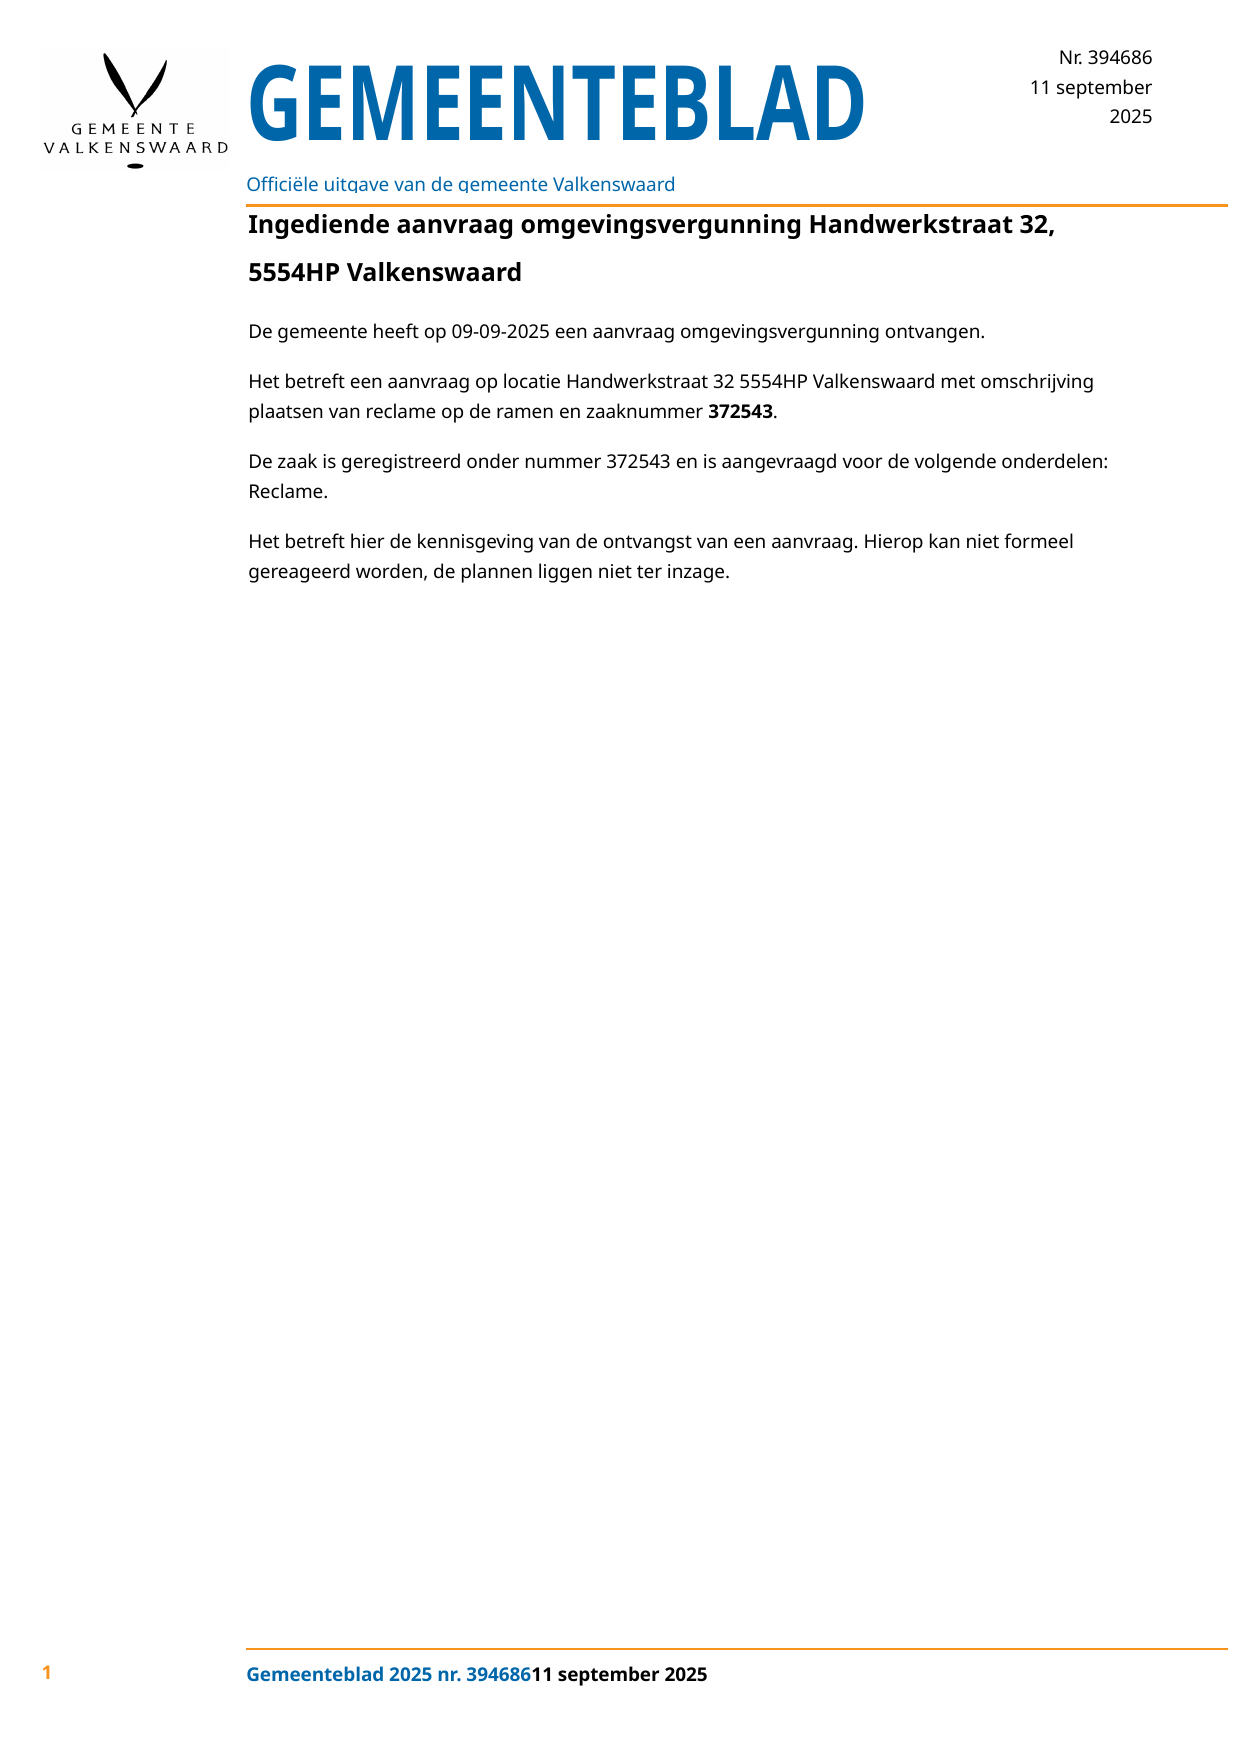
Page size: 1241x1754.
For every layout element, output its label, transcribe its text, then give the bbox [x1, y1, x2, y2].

text Het betreft een aanvraag op locatie Handwerkstraat 32 5554HP Valkenswaard met omschrijving plaatsen van reclame op de ramen en zaaknummer 372543. [248, 368, 1152, 424]
text De gemeente heeft op 09-09-2025 een aanvraag omgevingsvergunning ontvangen. [248, 318, 1152, 344]
text De zaak is geregistreerd onder nummer 372543 en is aangevraagd voor de volgende onderdelen: Reclame. [248, 448, 1152, 504]
text Het betreft hier de kennisgeving van de ontvangst van een aanvraag. Hierop kan niet formeel gereageerd worden, de plannen liggen niet ter inzage. [248, 528, 1152, 584]
picture [41, 47, 231, 172]
text Ingediende aanvraag omgevingsvergunning Handwerkstraat 32, 5554HP Valkenswaard [248, 207, 1152, 288]
